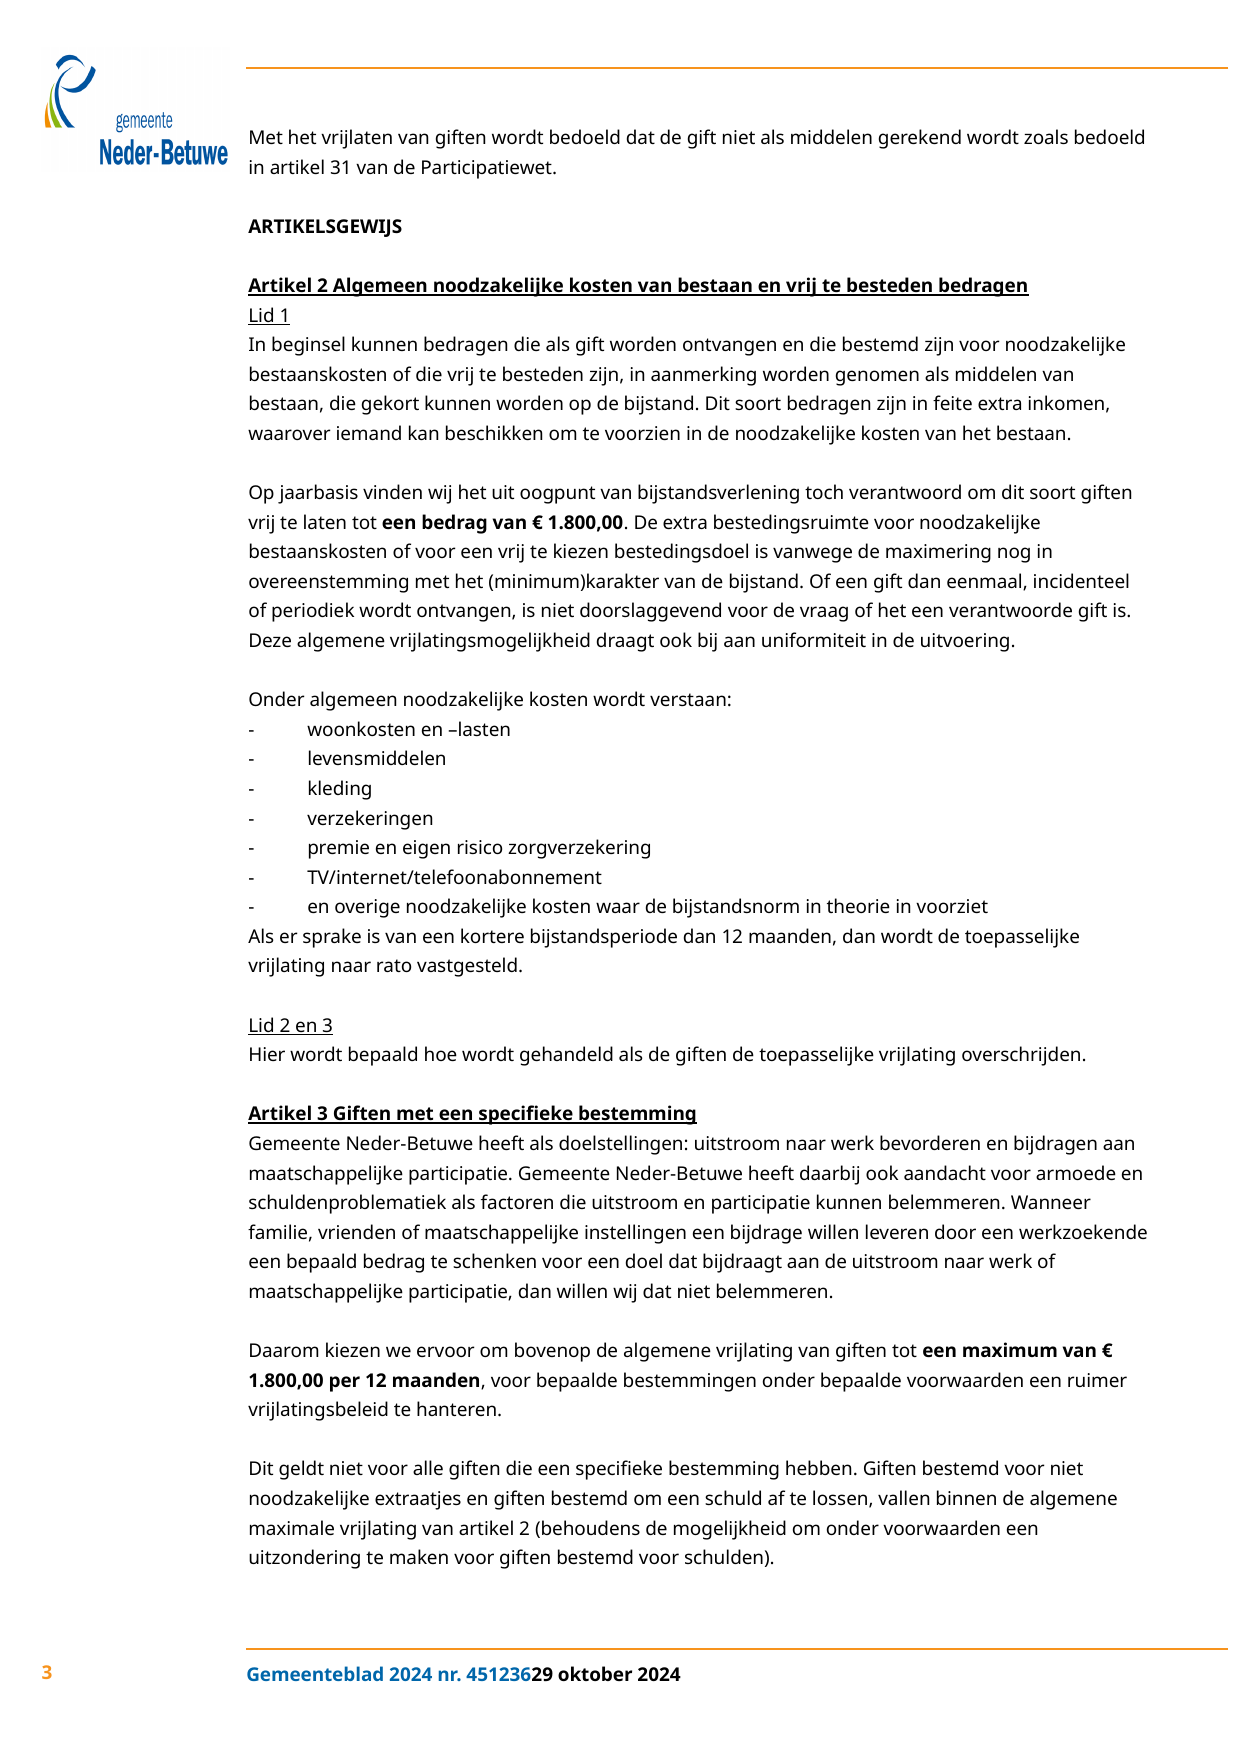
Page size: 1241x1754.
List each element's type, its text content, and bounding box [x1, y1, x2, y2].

text Als er sprake is van een kortere bijstandsperiode dan 12 maanden, dan wordt de toepasselijke vrijlating naar rato vastgesteld. [248, 923, 1152, 978]
text In beginsel kunnen bedragen die als gift worden ontvangen en die bestemd zijn voor noodzakelijke bestaanskosten of die vrij te besteden zijn, in aanmerking worden genomen als middelen van bestaan, die gekort kunnen worden op de bijstand. Dit soort bedragen zijn in feite extra inkomen, waarover iemand kan beschikken om te voorzien in de noodzakelijke kosten van het bestaan. [248, 331, 1152, 446]
text Gemeente Neder-Betuwe heeft als doelstellingen: uitstroom naar werk bevorderen en bijdragen aan maatschappelijke participatie. Gemeente Neder-Betuwe heeft daarbij ook aandacht voor armoede en schuldenproblematiek als factoren die uitstroom en participatie kunnen belemmeren. Wanneer familie, vrienden of maatschappelijke instellingen een bijdrage willen leveren door een werkzoekende een bepaald bedrag te schenken voor een doel dat bijdraagt aan de uitstroom naar werk of maatschappelijke participatie, dan willen wij dat niet belemmeren. [248, 1130, 1152, 1304]
list verzekeringen [248, 805, 1152, 831]
text Met het vrijlaten van giften wordt bedoeld dat de gift niet als middelen gerekend wordt zoals bedoeld in artikel 31 van de Participatiewet. [248, 124, 1152, 180]
list TV/internet/telefoonabonnement [248, 864, 1152, 890]
text Op jaarbasis vinden wij het uit oogpunt van bijstandsverlening toch verantwoord om dit soort giften vrij te laten tot een bedrag van € 1.800,00. De extra bestedingsruimte voor noodzakelijke bestaanskosten of voor een vrij te kiezen bestedingsdoel is vanwege de maximering nog in overeenstemming met het (minimum)karakter van de bijstand. Of een gift dan eenmaal, incidenteel of periodiek wordt ontvangen, is niet doorslaggevend voor de vraag of het een verantwoorde gift is. Deze algemene vrijlatingsmogelijkheid draagt ook bij aan uniformiteit in de uitvoering. [248, 479, 1152, 653]
list kleding [248, 775, 1152, 801]
text Lid 1 [248, 302, 1152, 328]
text ARTIKELSGEWIJS [248, 213, 1152, 239]
text Onder algemeen noodzakelijke kosten wordt verstaan: [248, 686, 1152, 712]
text Hier wordt bepaald hoe wordt gehandeld als de giften de toepasselijke vrijlating overschrijden. [248, 1041, 1152, 1067]
list en overige noodzakelijke kosten waar de bijstandsnorm in theorie in voorziet [248, 893, 1152, 919]
picture [41, 47, 231, 172]
list levensmiddelen [248, 746, 1152, 771]
text Dit geldt niet voor alle giften die een specifieke bestemming hebben. Giften bestemd voor niet noodzakelijke extraatjes en giften bestemd om een schuld af te lossen, vallen binnen de algemene maximale vrijlating van artikel 2 (behoudens de mogelijkheid om onder voorwaarden een uitzondering te maken voor giften bestemd voor schulden). [248, 1456, 1152, 1570]
text Lid 2 en 3 [248, 1012, 1152, 1038]
text Daarom kiezen we ervoor om bovenop de algemene vrijlating van giften tot een maximum van € 1.800,00 per 12 maanden, voor bepaalde bestemmingen onder bepaalde voorwaarden een ruimer vrijlatingsbeleid te hanteren. [248, 1337, 1152, 1422]
list premie en eigen risico zorgverzekering [248, 834, 1152, 860]
text Artikel 2 Algemeen noodzakelijke kosten van bestaan en vrij te besteden bedragen [248, 272, 1152, 298]
list woonkosten en –lasten [248, 716, 1152, 742]
text Artikel 3 Giften met een specifieke bestemming [248, 1101, 1152, 1126]
